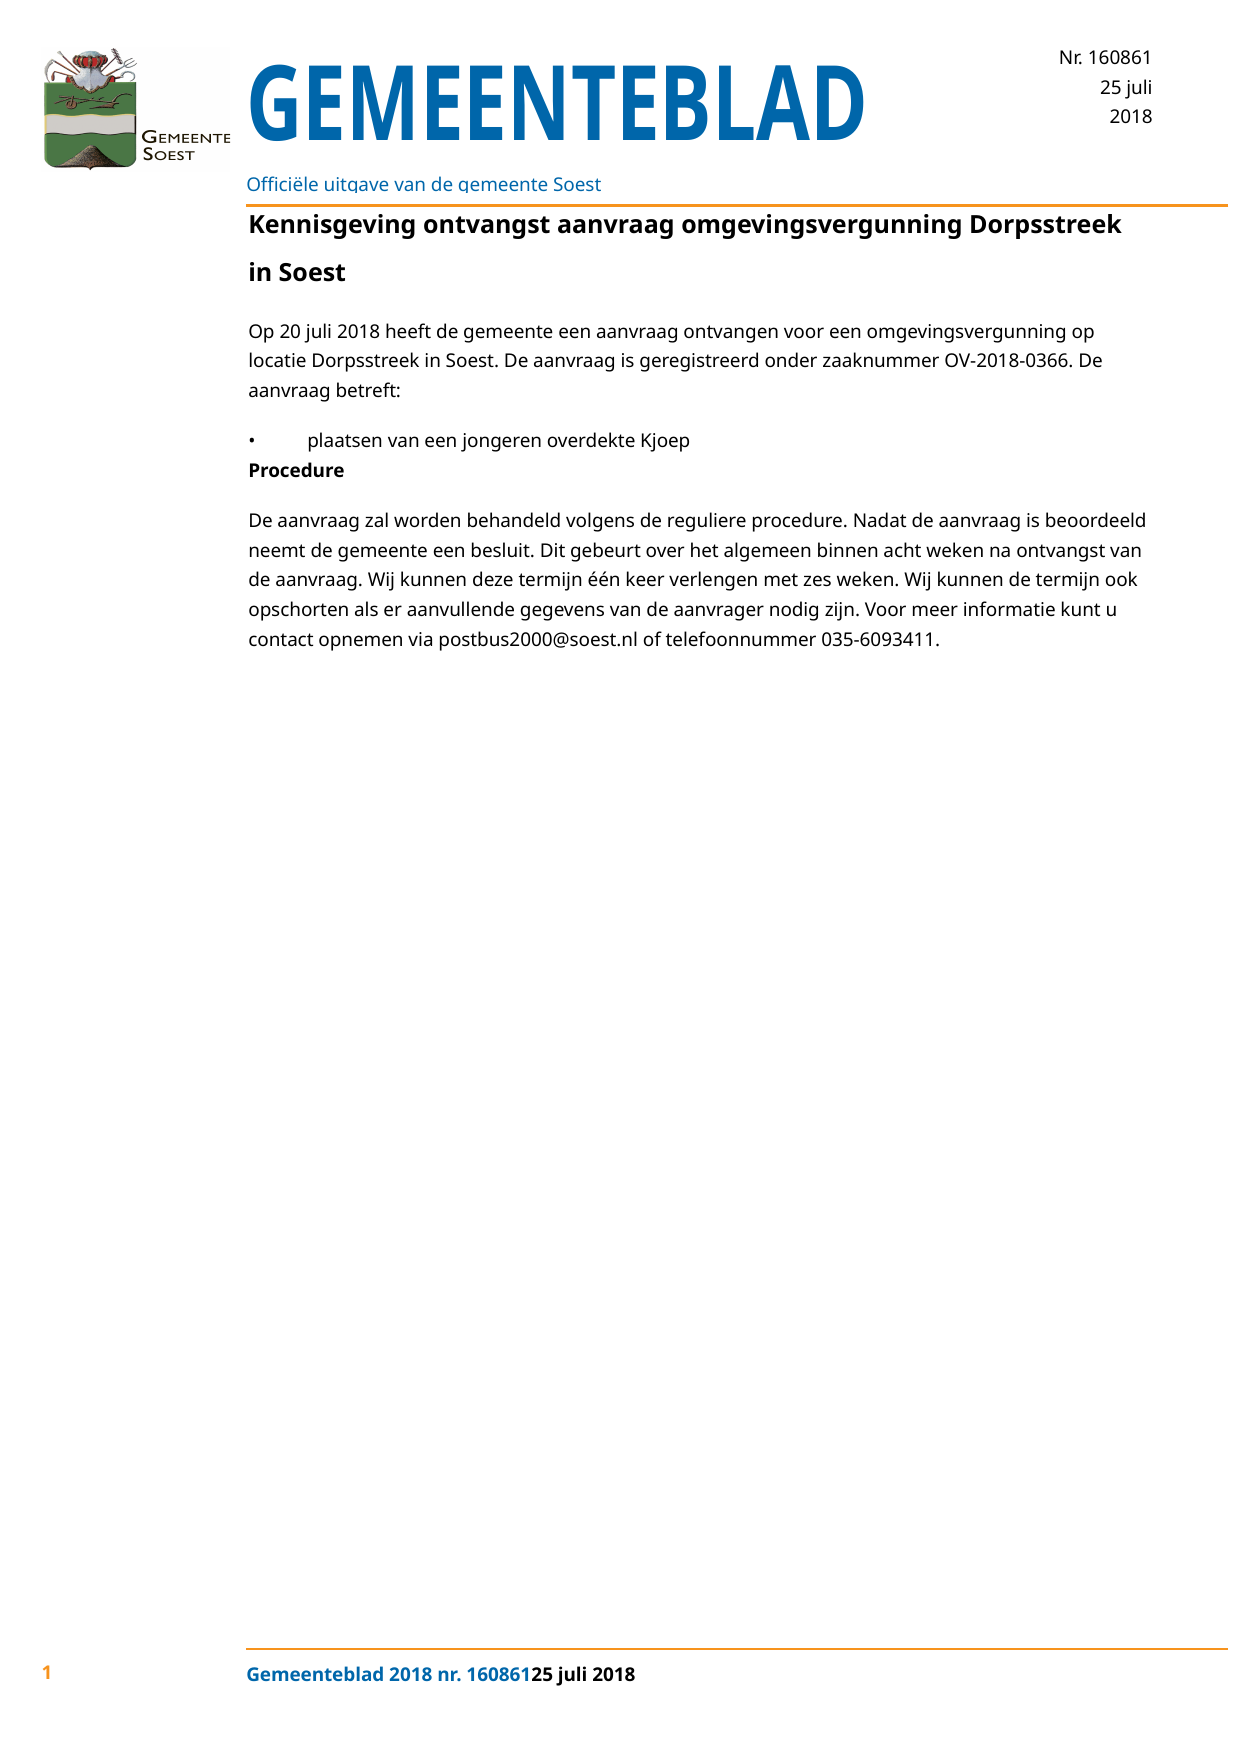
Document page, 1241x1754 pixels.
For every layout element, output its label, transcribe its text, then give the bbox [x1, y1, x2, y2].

list plaatsen van een jongeren overdekte Kjoep [248, 427, 1152, 453]
picture [41, 47, 231, 172]
text Op 20 juli 2018 heeft de gemeente een aanvraag ontvangen voor een omgevingsvergunning op locatie Dorpsstreek in Soest. De aanvraag is geregistreerd onder zaaknummer OV-2018-0366. De aanvraag betreft: [248, 318, 1152, 403]
text Procedure [248, 457, 1152, 483]
text Kennisgeving ontvangst aanvraag omgevingsvergunning Dorpsstreek in Soest [248, 207, 1152, 288]
text De aanvraag zal worden behandeld volgens de reguliere procedure. Nadat de aanvraag is beoordeeld neemt de gemeente een besluit. Dit gebeurt over het algemeen binnen acht weken na ontvangst van de aanvraag. Wij kunnen deze termijn één keer verlengen met zes weken. Wij kunnen de termijn ook opschorten als er aanvullende gegevens van de aanvrager nodig zijn. Voor meer informatie kunt u contact opnemen via postbus2000@soest.nl of telefoonnummer 035-6093411. [248, 507, 1152, 652]
